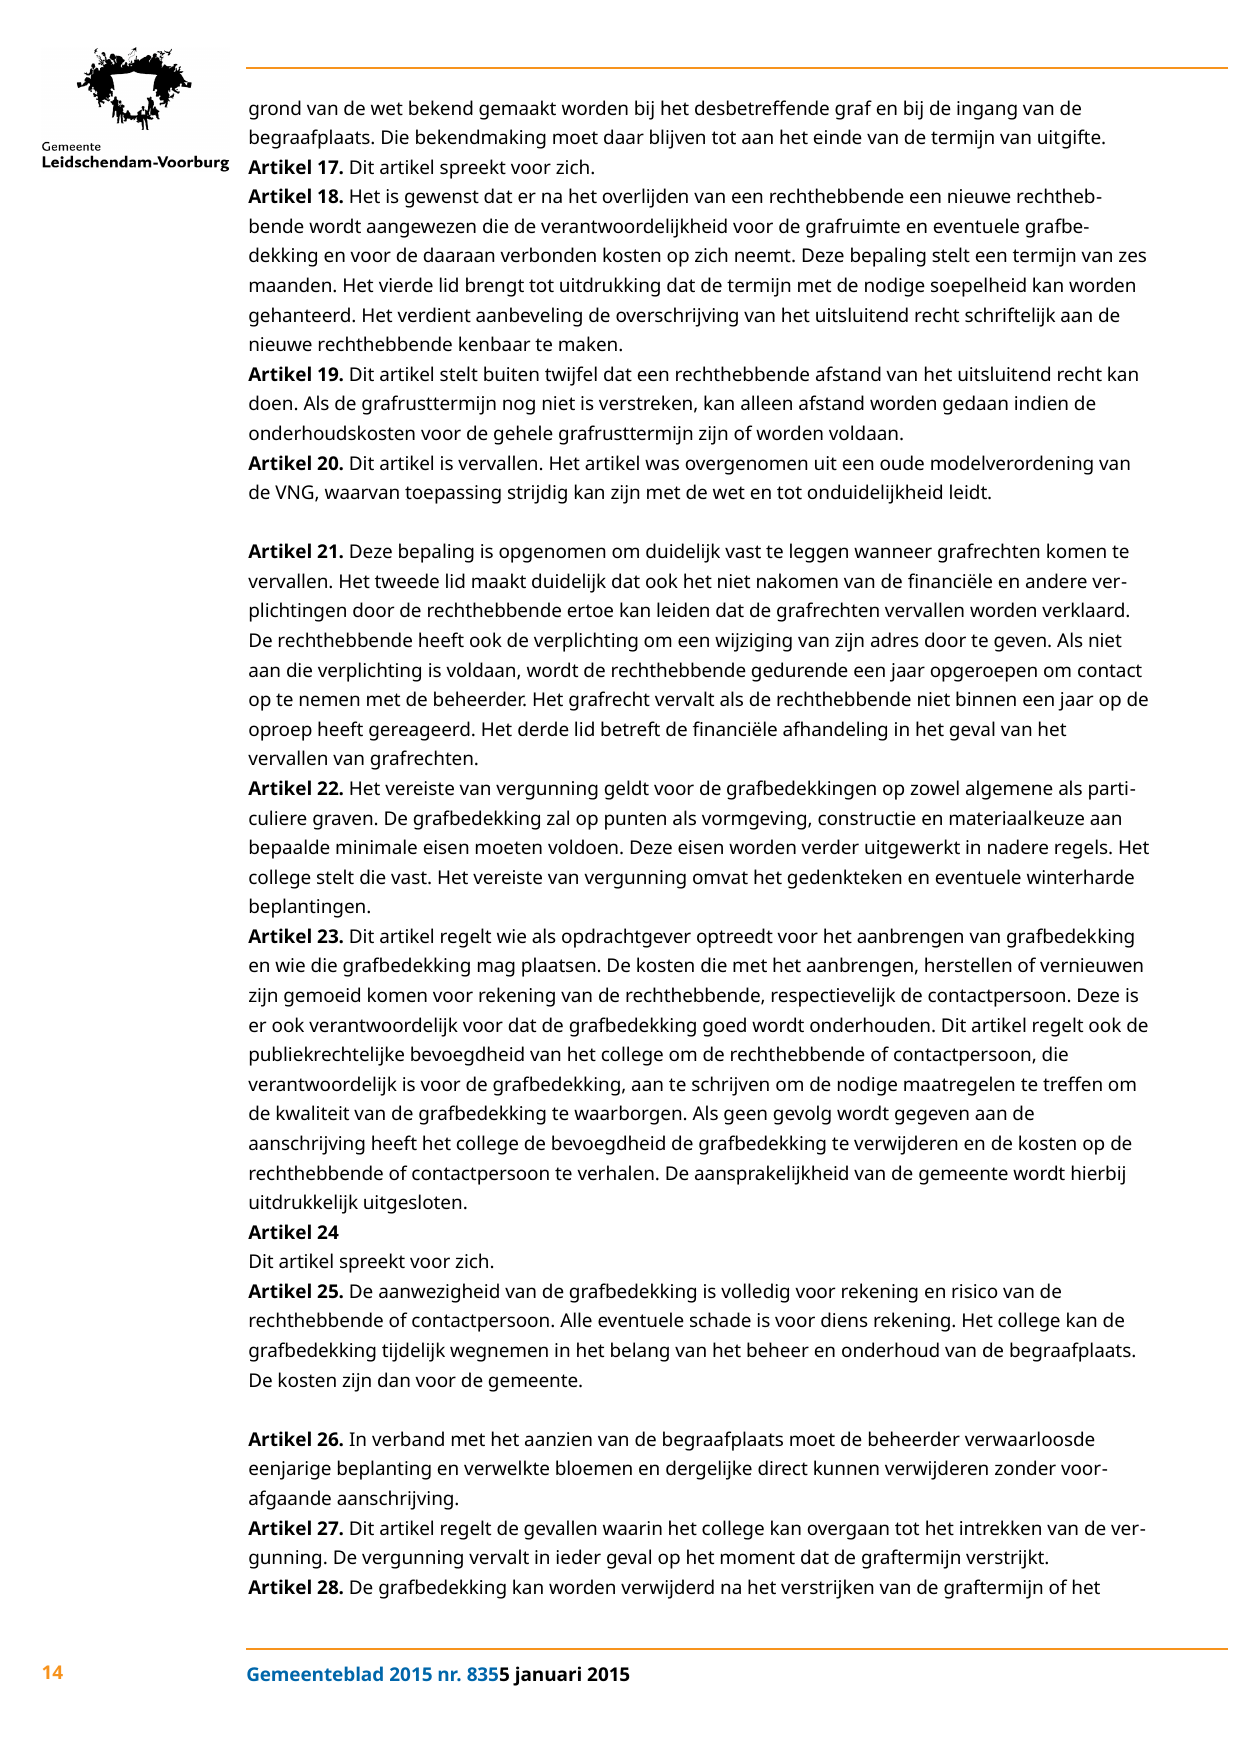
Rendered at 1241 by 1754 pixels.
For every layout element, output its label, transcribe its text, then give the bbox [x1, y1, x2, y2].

text grond van de wet be­kend gemaakt worden bij het desbetreffende graf en bij de ingang van de begraaf­plaats. Die bekendmaking moet daar blijven tot aan het einde van de termijn van uit­gifte. [248, 95, 1152, 150]
text Artikel 27. Dit artikel regelt de gevallen waarin het college kan overgaan tot het intrekken van de ver­gunning. De vergunning vervalt in ieder geval op het moment dat de graftermijn verstrijkt. [248, 1515, 1152, 1570]
text Artikel 22. Het vereiste van vergunning geldt voor de grafbedekkingen op zowel algemene als parti­culiere graven. De grafbedekking zal op punten als vormgeving, constructie en materiaal­keuze aan bepaalde minimale eisen moeten voldoen. Deze eisen worden verder uitge­werkt in nadere regels. Het college stelt die vast. Het vereiste van ver­gunning omvat het gedenkteken en eventuele winterharde beplantingen. [248, 775, 1152, 919]
text Artikel 19. Dit artikel stelt buiten twijfel dat een rechthebbende afstand van het uitsluitend recht kan doen. Als de grafrusttermijn nog niet is verstreken, kan alleen afstand worden gedaan indien de onderhoudskosten voor de gehele grafrusttermijn zijn of worden voldaan. [248, 361, 1152, 446]
text Artikel 26. In verband met het aanzien van de begraafplaats moet de beheerder verwaarloosde eenja­rige beplanting en verwelkte bloemen en dergelijke direct kunnen verwijderen zonder voor­afgaande aanschrijving. [248, 1426, 1152, 1511]
text Artikel 18. Het is gewenst dat er na het overlijden van een rechthebbende een nieuwe rechtheb­bende wordt aangewezen die de verantwoordelijkheid voor de grafruimte en eventu­ele grafbe­dekking en voor de daaraan verbonden kosten op zich neemt. Deze bepaling stelt een termijn van zes maanden. Het vierde lid brengt tot uitdrukking dat de termijn met de nodige soepelheid kan worden gehanteerd. Het verdient aanbeveling de overschrijving van het uitsluitend recht schriftelijk aan de nieuwe rechthebbende kenbaar te maken. [248, 183, 1152, 357]
text Dit artikel spreekt voor zich. [248, 1248, 1152, 1274]
text Artikel 20. Dit artikel is vervallen. Het artikel was overgenomen uit een oude modelverordening van de VNG, waarvan toepassing strijdig kan zijn met de wet en tot onduidelijkheid leidt. [248, 450, 1152, 505]
text Artikel 24 [248, 1219, 1152, 1245]
text Artikel 21. Deze bepaling is opgenomen om duidelijk vast te leggen wanneer grafrechten komen te vervallen. Het tweede lid maakt duidelijk dat ook het niet nakomen van de financiële en andere ver­plichtingen door de rechthebbende ertoe kan leiden dat de grafrechten vervallen worden verklaard. De rechthebbende heeft ook de verplichting om een wijziging van zijn adres door te geven. Als niet aan die verplichting is voldaan, wordt de rechthebbende gedurende een jaar opgeroepen om contact op te nemen met de beheerder. Het grafrecht vervalt als de rechthebbende niet binnen een jaar op de oproep heeft gereageerd. Het derde lid betreft de financiële afhandeling in het geval van het vervallen van graf­rech­ten. [248, 538, 1152, 771]
text Artikel 17. Dit artikel spreekt voor zich. [248, 154, 1152, 180]
picture [41, 47, 231, 172]
text Artikel 28. De grafbedekking kan worden verwijderd na het verstrijken van de graftermijn of het [248, 1574, 1152, 1600]
text Artikel 23. Dit artikel regelt wie als opdrachtgever optreedt voor het aanbrengen van grafbedek­king en wie die grafbedekking mag plaatsen. De kosten die met het aanbrengen, herstellen of vernieuwen zijn gemoeid komen voor re­kening van de rechthebbende, respectievelijk de contactpersoon. Deze is er ook verant­woordelijk voor dat de grafbedekking goed wordt onderhouden. Dit artikel regelt ook de publiekrechtelijke bevoegdheid van het college om de recht­heb­bende of contactpersoon, die verantwoordelijk is voor de grafbedekking, aan te schrijven om de nodige maatregelen te treffen om de kwaliteit van de grafbedekking te waar­borgen. Als geen gevolg wordt gegeven aan de aanschrijving heeft het college de bevoegdheid de grafbedekking te verwijderen en de kosten op de rechthebbende of contactpersoon te ver­halen. De aansprakelijkheid van de gemeente wordt hierbij uit­drukkelijk uitgesloten. [248, 923, 1152, 1215]
text Artikel 25. De aanwezigheid van de grafbedekking is volledig voor rekening en risico van de rechthebbende of contactpersoon. Alle eventuele schade is voor diens rekening. Het college kan de grafbedekking tijdelijk wegnemen in het belang van het beheer en onderhoud van de begraafplaats. De kosten zijn dan voor de gemeente. [248, 1278, 1152, 1393]
